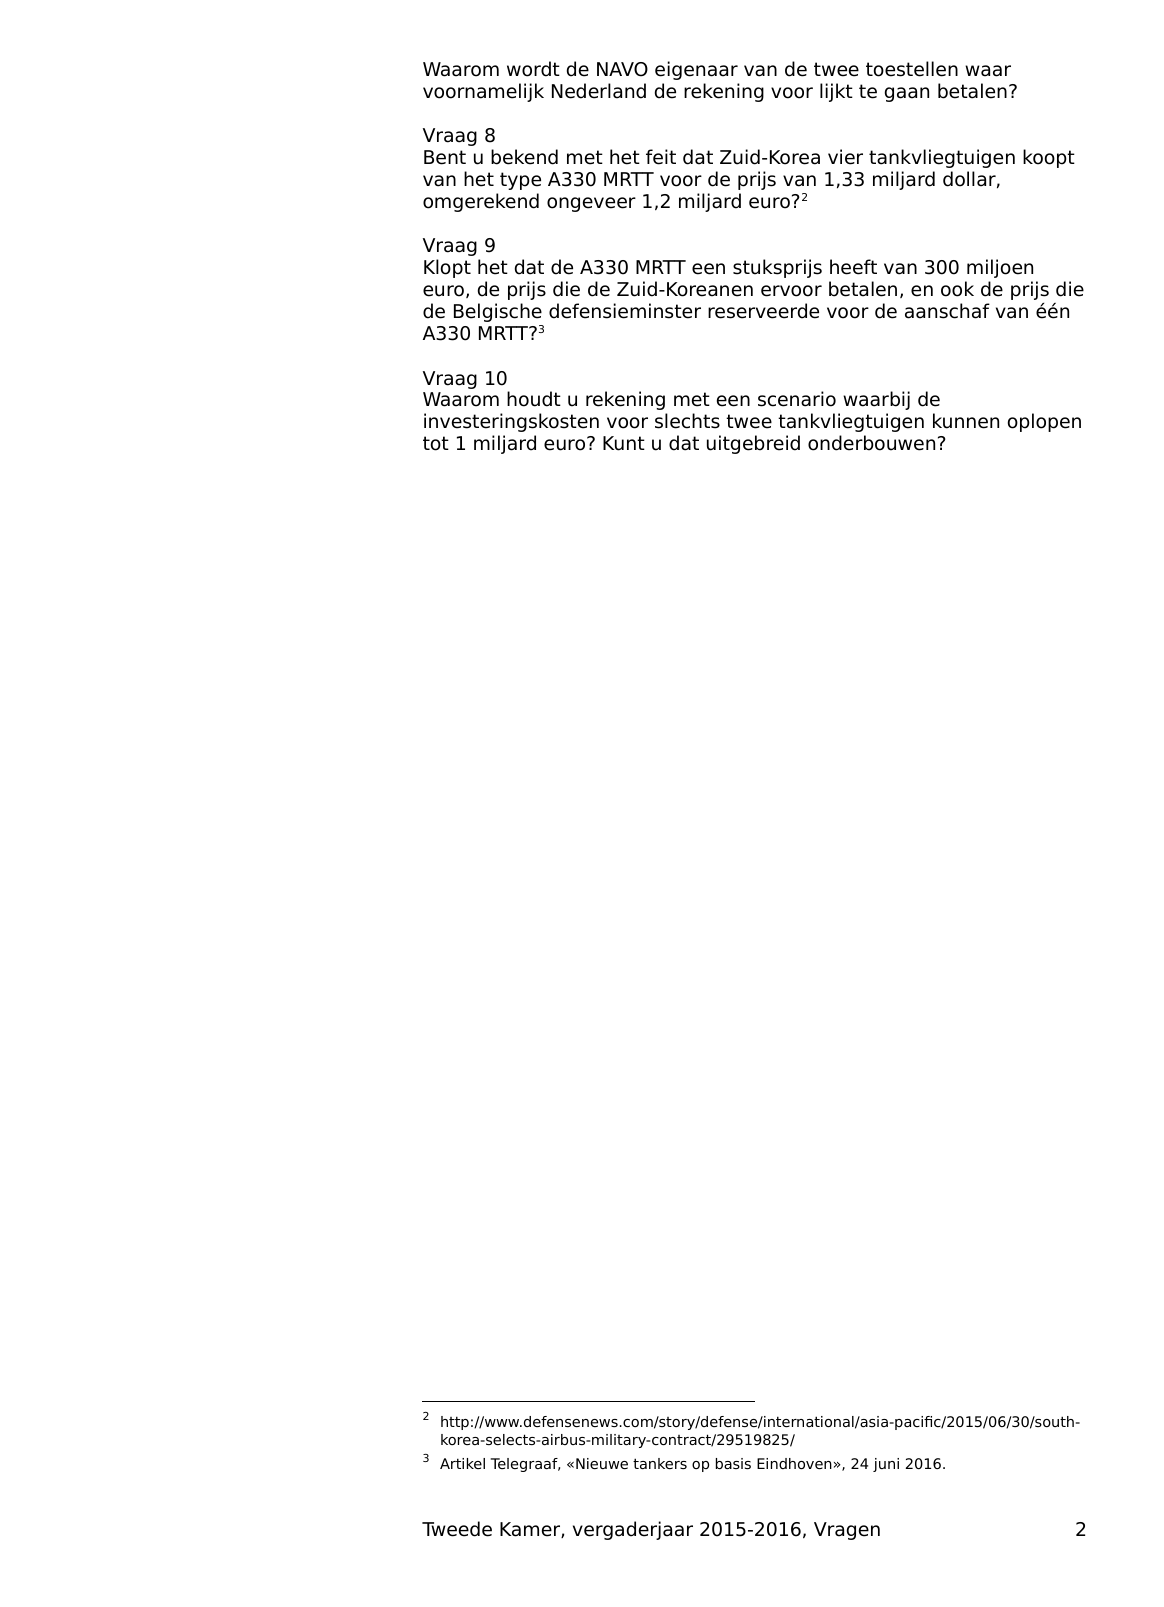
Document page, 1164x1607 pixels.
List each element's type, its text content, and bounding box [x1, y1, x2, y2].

text http://www.defensenews.com/story/defense/international/asia-pacific/2015/06/30/south-korea-selects-airbus-military-contract/29519825/ [422, 1410, 1087, 1449]
text Klopt het dat de A330 MRTT een stuksprijs heeft van 300 miljoen euro, de prijs die de Zuid-Koreanen ervoor betalen, en ook de prijs die de Belgische defensieminster reserveerde voor de aanschaf van één A330 MRTT? [422, 257, 1087, 345]
text Vraag 10 [422, 367, 1087, 389]
text Waarom houdt u rekening met een scenario waarbij de investeringskosten voor slechts twee tankvliegtuigen kunnen oplopen tot 1 miljard euro? Kunt u dat uitgebreid onderbouwen? [422, 389, 1087, 455]
text Waarom wordt de NAVO eigenaar van de twee toestellen waar voornamelijk Nederland de rekening voor lijkt te gaan betalen? [422, 59, 1087, 103]
text Vraag 8 [422, 125, 1087, 147]
text Artikel Telegraaf, «Nieuwe tankers op basis Eindhoven», 24 juni 2016. [422, 1452, 1087, 1474]
text Vraag 9 [422, 235, 1087, 257]
text Bent u bekend met het feit dat Zuid-Korea vier tankvliegtuigen koopt van het type A330 MRTT voor de prijs van 1,33 miljard dollar, omgerekend ongeveer 1,2 miljard euro? [422, 147, 1087, 213]
